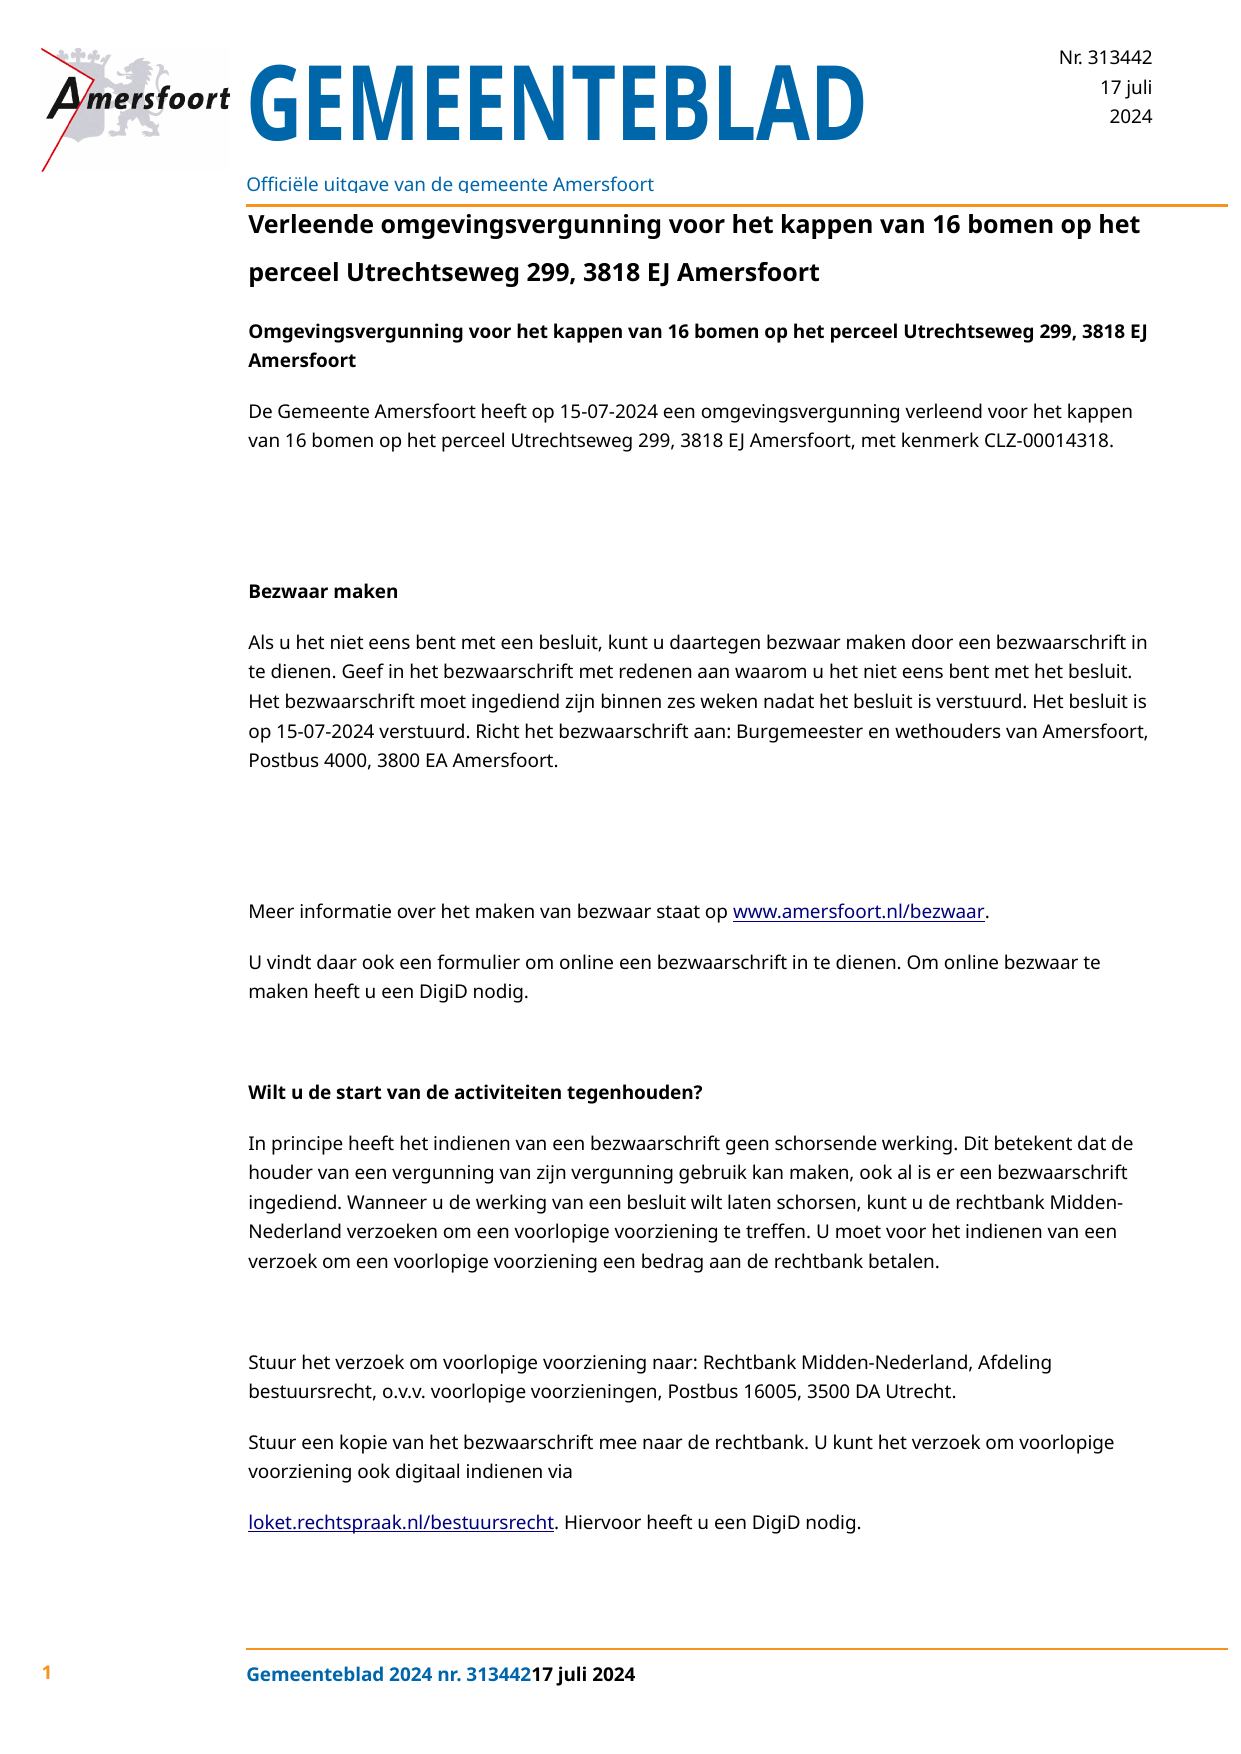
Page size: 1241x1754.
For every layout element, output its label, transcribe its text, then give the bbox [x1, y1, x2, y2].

text Stuur het verzoek om voorlopige voorziening naar: Rechtbank Midden-Nederland, Afdeling bestuursrecht, o.v.v. voorlopige voorzieningen, Postbus 16005, 3500 DA Utrecht. [248, 1349, 1152, 1404]
text Meer informatie over het maken van bezwaar staat op www.amersfoort.nl/bezwaar. [248, 899, 1152, 924]
text De Gemeente Amersfoort heeft op 15-07-2024 een omgevingsvergunning verleend voor het kappen van 16 bomen op het perceel Utrechtseweg 299, 3818 EJ Amersfoort, met kenmerk CLZ-00014318. [248, 398, 1152, 453]
text Wilt u de start van de activiteiten tegenhouden? [248, 1079, 1152, 1105]
text Stuur een kopie van het bezwaarschrift mee naar de rechtbank. U kunt het verzoek om voorlopige voorziening ook digitaal indienen via [248, 1429, 1152, 1484]
text Omgevingsvergunning voor het kappen van 16 bomen op het perceel Utrechtseweg 299, 3818 EJ Amersfoort [248, 318, 1152, 373]
text Verleende omgevingsvergunning voor het kappen van 16 bomen op het perceel Utrechtseweg 299, 3818 EJ Amersfoort [248, 207, 1152, 288]
text U vindt daar ook een formulier om online een bezwaarschrift in te dienen. Om online bezwaar te maken heeft u een DigiD nodig. [248, 949, 1152, 1004]
text Bezwaar maken [248, 579, 1152, 604]
text Als u het niet eens bent met een besluit, kunt u daartegen bezwaar maken door een bezwaarschrift in te dienen. Geef in het bezwaarschrift met redenen aan waarom u het niet eens bent met het besluit. Het bezwaarschrift moet ingediend zijn binnen zes weken nadat het besluit is verstuurd. Het besluit is op 15-07-2024 verstuurd. Richt het bezwaarschrift aan: Burgemeester en wethouders van Amersfoort, Postbus 4000, 3800 EA Amersfoort. [248, 629, 1152, 773]
text In principe heeft het indienen van een bezwaarschrift geen schorsende werking. Dit betekent dat de houder van een vergunning van zijn vergunning gebruik kan maken, ook al is er een bezwaarschrift ingediend. Wanneer u de werking van een besluit wilt laten schorsen, kunt u de rechtbank Midden-Nederland verzoeken om een voorlopige voorziening te treffen. U moet voor het indienen van een verzoek om een voorlopige voorziening een bedrag aan de rechtbank betalen. [248, 1130, 1152, 1274]
picture [41, 47, 231, 172]
text loket.rechtspraak.nl/bestuursrecht. Hiervoor heeft u een DigiD nodig. [248, 1509, 1152, 1535]
